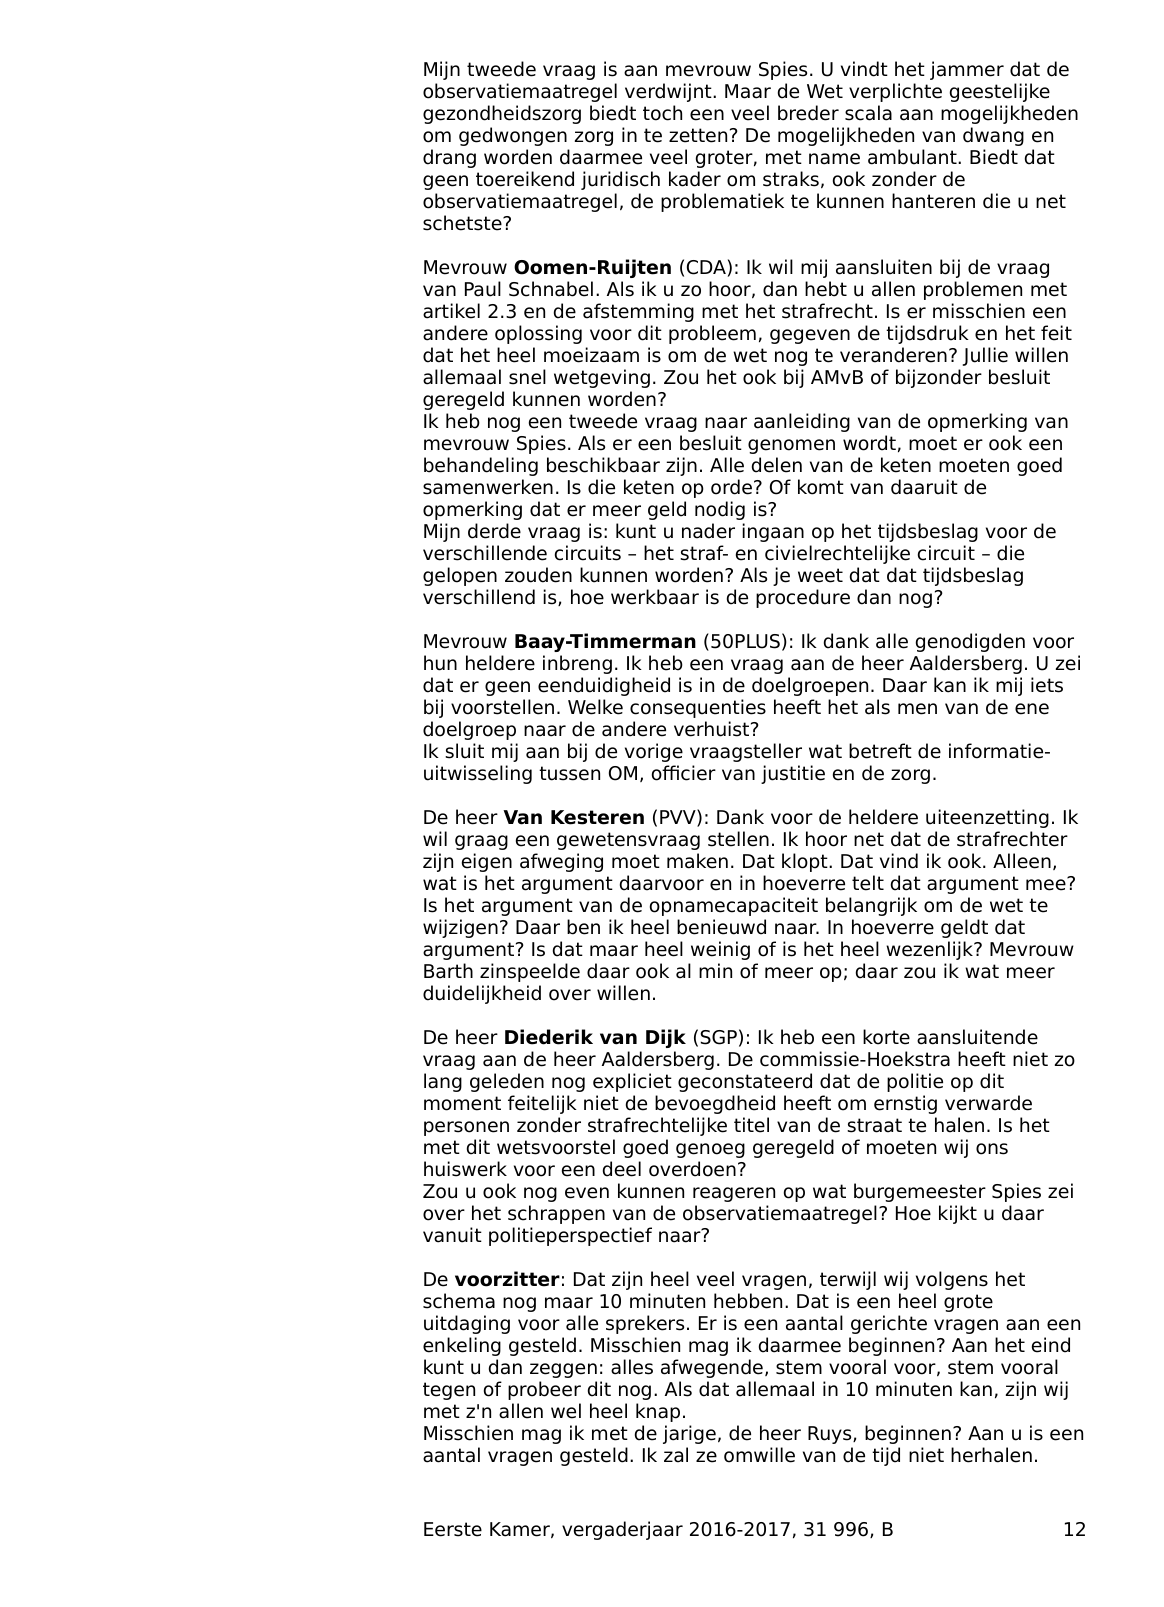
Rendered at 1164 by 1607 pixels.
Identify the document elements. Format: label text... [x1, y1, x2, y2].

text Ik heb nog een tweede vraag naar aanleiding van de opmerking van mevrouw Spies. Als er een besluit genomen wordt, moet er ook een behandeling beschikbaar zijn. Alle delen van de keten moeten goed samenwerken. Is die keten op orde? Of komt van daaruit de opmerking dat er meer geld nodig is? [422, 411, 1087, 521]
text Mijn tweede vraag is aan mevrouw Spies. U vindt het jammer dat de observatiemaatregel verdwijnt. Maar de Wet verplichte geestelijke gezondheidszorg biedt toch een veel breder scala aan mogelijkheden om gedwongen zorg in te zetten? De mogelijkheden van dwang en drang worden daarmee veel groter, met name ambulant. Biedt dat geen toereikend juridisch kader om straks, ook zonder de observatiemaatregel, de problematiek te kunnen hanteren die u net schetste? [422, 59, 1087, 235]
text De heer Van Kesteren (PVV): Dank voor de heldere uiteenzetting. Ik wil graag een gewetensvraag stellen. Ik hoor net dat de strafrechter zijn eigen afweging moet maken. Dat klopt. Dat vind ik ook. Alleen, wat is het argument daarvoor en in hoeverre telt dat argument mee? Is het argument van de opnamecapaciteit belangrijk om de wet te wijzigen? Daar ben ik heel benieuwd naar. In hoeverre geldt dat argument? Is dat maar heel weinig of is het heel wezenlijk? Mevrouw Barth zinspeelde daar ook al min of meer op; daar zou ik wat meer duidelijkheid over willen. [422, 807, 1087, 1005]
text Mevrouw Oomen-Ruijten (CDA): Ik wil mij aansluiten bij de vraag van Paul Schnabel. Als ik u zo hoor, dan hebt u allen problemen met artikel 2.3 en de afstemming met het strafrecht. Is er misschien een andere oplossing voor dit probleem, gegeven de tijdsdruk en het feit dat het heel moeizaam is om de wet nog te veranderen? Jullie willen allemaal snel wetgeving. Zou het ook bij AMvB of bijzonder besluit geregeld kunnen worden? [422, 257, 1087, 411]
text Ik sluit mij aan bij de vorige vraagsteller wat betreft de informatie-uitwisseling tussen OM, officier van justitie en de zorg. [422, 741, 1087, 785]
text De voorzitter: Dat zijn heel veel vragen, terwijl wij volgens het schema nog maar 10 minuten hebben. Dat is een heel grote uitdaging voor alle sprekers. Er is een aantal gerichte vragen aan een enkeling gesteld. Misschien mag ik daarmee beginnen? Aan het eind kunt u dan zeggen: alles afwegende, stem vooral voor, stem vooral tegen of probeer dit nog. Als dat allemaal in 10 minuten kan, zijn wij met z'n allen wel heel knap. [422, 1269, 1087, 1423]
text De heer Diederik van Dijk (SGP): Ik heb een korte aansluitende vraag aan de heer Aaldersberg. De commissie-Hoekstra heeft niet zo lang geleden nog expliciet geconstateerd dat de politie op dit moment feitelijk niet de bevoegdheid heeft om ernstig verwarde personen zonder strafrechtelijke titel van de straat te halen. Is het met dit wetsvoorstel goed genoeg geregeld of moeten wij ons huiswerk voor een deel overdoen? [422, 1027, 1087, 1181]
text Zou u ook nog even kunnen reageren op wat burgemeester Spies zei over het schrappen van de observatiemaatregel? Hoe kijkt u daar vanuit politieperspectief naar? [422, 1181, 1087, 1247]
text Mevrouw Baay-Timmerman (50PLUS): Ik dank alle genodigden voor hun heldere inbreng. Ik heb een vraag aan de heer Aaldersberg. U zei dat er geen eenduidigheid is in de doelgroepen. Daar kan ik mij iets bij voorstellen. Welke consequenties heeft het als men van de ene doelgroep naar de andere verhuist? [422, 631, 1087, 741]
text Mijn derde vraag is: kunt u nader ingaan op het tijdsbeslag voor de verschillende circuits – het straf- en civielrechtelijke circuit – die gelopen zouden kunnen worden? Als je weet dat dat tijdsbeslag verschillend is, hoe werkbaar is de procedure dan nog? [422, 521, 1087, 609]
text Misschien mag ik met de jarige, de heer Ruys, beginnen? Aan u is een aantal vragen gesteld. Ik zal ze omwille van de tijd niet herhalen. [422, 1423, 1087, 1467]
